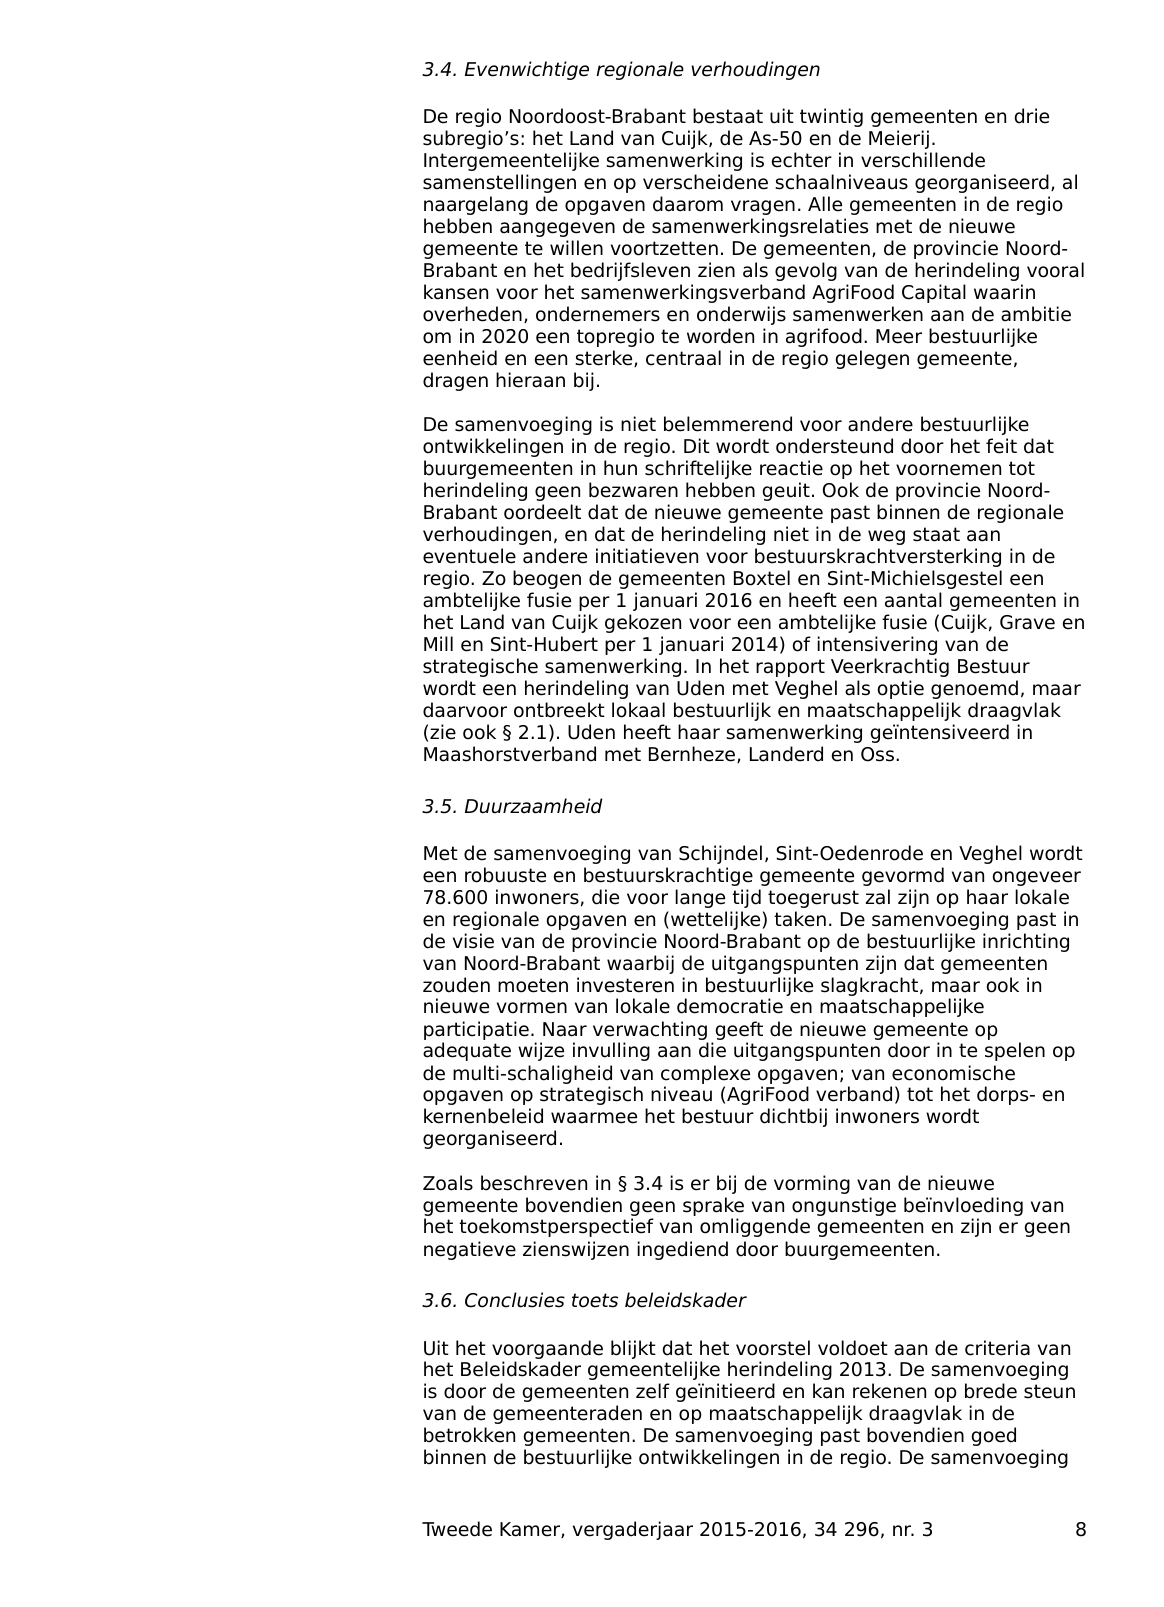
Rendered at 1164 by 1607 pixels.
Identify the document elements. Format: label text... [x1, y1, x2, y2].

text Uit het voorgaande blijkt dat het voorstel voldoet aan de criteria van het Beleidskader gemeentelijke herindeling 2013. De samenvoeging is door de gemeenten zelf geïnitieerd en kan rekenen op brede steun van de gemeenteraden en op maatschappelijk draagvlak in de betrokken gemeenten. De samenvoeging past bovendien goed binnen de bestuurlijke ontwikkelingen in de regio. De samenvoeging [422, 1337, 1087, 1469]
text De samenvoeging is niet belemmerend voor andere bestuurlijke ontwikkelingen in de regio. Dit wordt ondersteund door het feit dat buurgemeenten in hun schriftelijke reactie op het voornemen tot herindeling geen bezwaren hebben geuit. Ook de provincie Noord-Brabant oordeelt dat de nieuwe gemeente past binnen de regionale verhoudingen, en dat de herindeling niet in de weg staat aan eventuele andere initiatieven voor bestuurskrachtversterking in de regio. Zo beogen de gemeenten Boxtel en Sint-Michielsgestel een ambtelijke fusie per 1 januari 2016 en heeft een aantal gemeenten in het Land van Cuijk gekozen voor een ambtelijke fusie (Cuijk, Grave en Mill en Sint-Hubert per 1 januari 2014) of intensivering van de strategische samenwerking. In het rapport Veerkrachtig Bestuur wordt een herindeling van Uden met Veghel als optie genoemd, maar daarvoor ontbreekt lokaal bestuurlijk en maatschappelijk draagvlak (zie ook § 2.1). Uden heeft haar samenwerking geïntensiveerd in Maashorstverband met Bernheze, Landerd en Oss. [422, 414, 1087, 766]
subtitle 3.5. Duurzaamheid [422, 796, 1087, 818]
subtitle 3.6. Conclusies toets beleidskader [422, 1290, 1087, 1312]
text Zoals beschreven in § 3.4 is er bij de vorming van de nieuwe gemeente bovendien geen sprake van ongunstige beïnvloeding van het toekomstperspectief van omliggende gemeenten en zijn er geen negatieve zienswijzen ingediend door buurgemeenten. [422, 1172, 1087, 1260]
text De regio Noordoost-Brabant bestaat uit twintig gemeenten en drie subregio’s: het Land van Cuijk, de As-50 en de Meierij. Intergemeentelijke samenwerking is echter in verschillende samenstellingen en op verscheidene schaalniveaus georganiseerd, al naargelang de opgaven daarom vragen. Alle gemeenten in de regio hebben aangegeven de samenwerkingsrelaties met de nieuwe gemeente te willen voortzetten. De gemeenten, de provincie Noord-Brabant en het bedrijfsleven zien als gevolg van de herindeling vooral kansen voor het samenwerkingsverband AgriFood Capital waarin overheden, ondernemers en onderwijs samenwerken aan de ambitie om in 2020 een topregio te worden in agrifood. Meer bestuurlijke eenheid en een sterke, centraal in de regio gelegen gemeente, dragen hieraan bij. [422, 106, 1087, 392]
text Met de samenvoeging van Schijndel, Sint-Oedenrode en Veghel wordt een robuuste en bestuurskrachtige gemeente gevormd van ongeveer 78.600 inwoners, die voor lange tijd toegerust zal zijn op haar lokale en regionale opgaven en (wettelijke) taken. De samenvoeging past in de visie van de provincie Noord-Brabant op de bestuurlijke inrichting van Noord-Brabant waarbij de uitgangspunten zijn dat gemeenten zouden moeten investeren in bestuurlijke slagkracht, maar ook in nieuwe vormen van lokale democratie en maatschappelijke participatie. Naar verwachting geeft de nieuwe gemeente op adequate wijze invulling aan die uitgangspunten door in te spelen op de multi-schaligheid van complexe opgaven; van economische opgaven op strategisch niveau (AgriFood verband) tot het dorps- en kernenbeleid waarmee het bestuur dichtbij inwoners wordt georganiseerd. [422, 843, 1087, 1150]
subtitle 3.4. Evenwichtige regionale verhoudingen [422, 59, 1087, 81]
